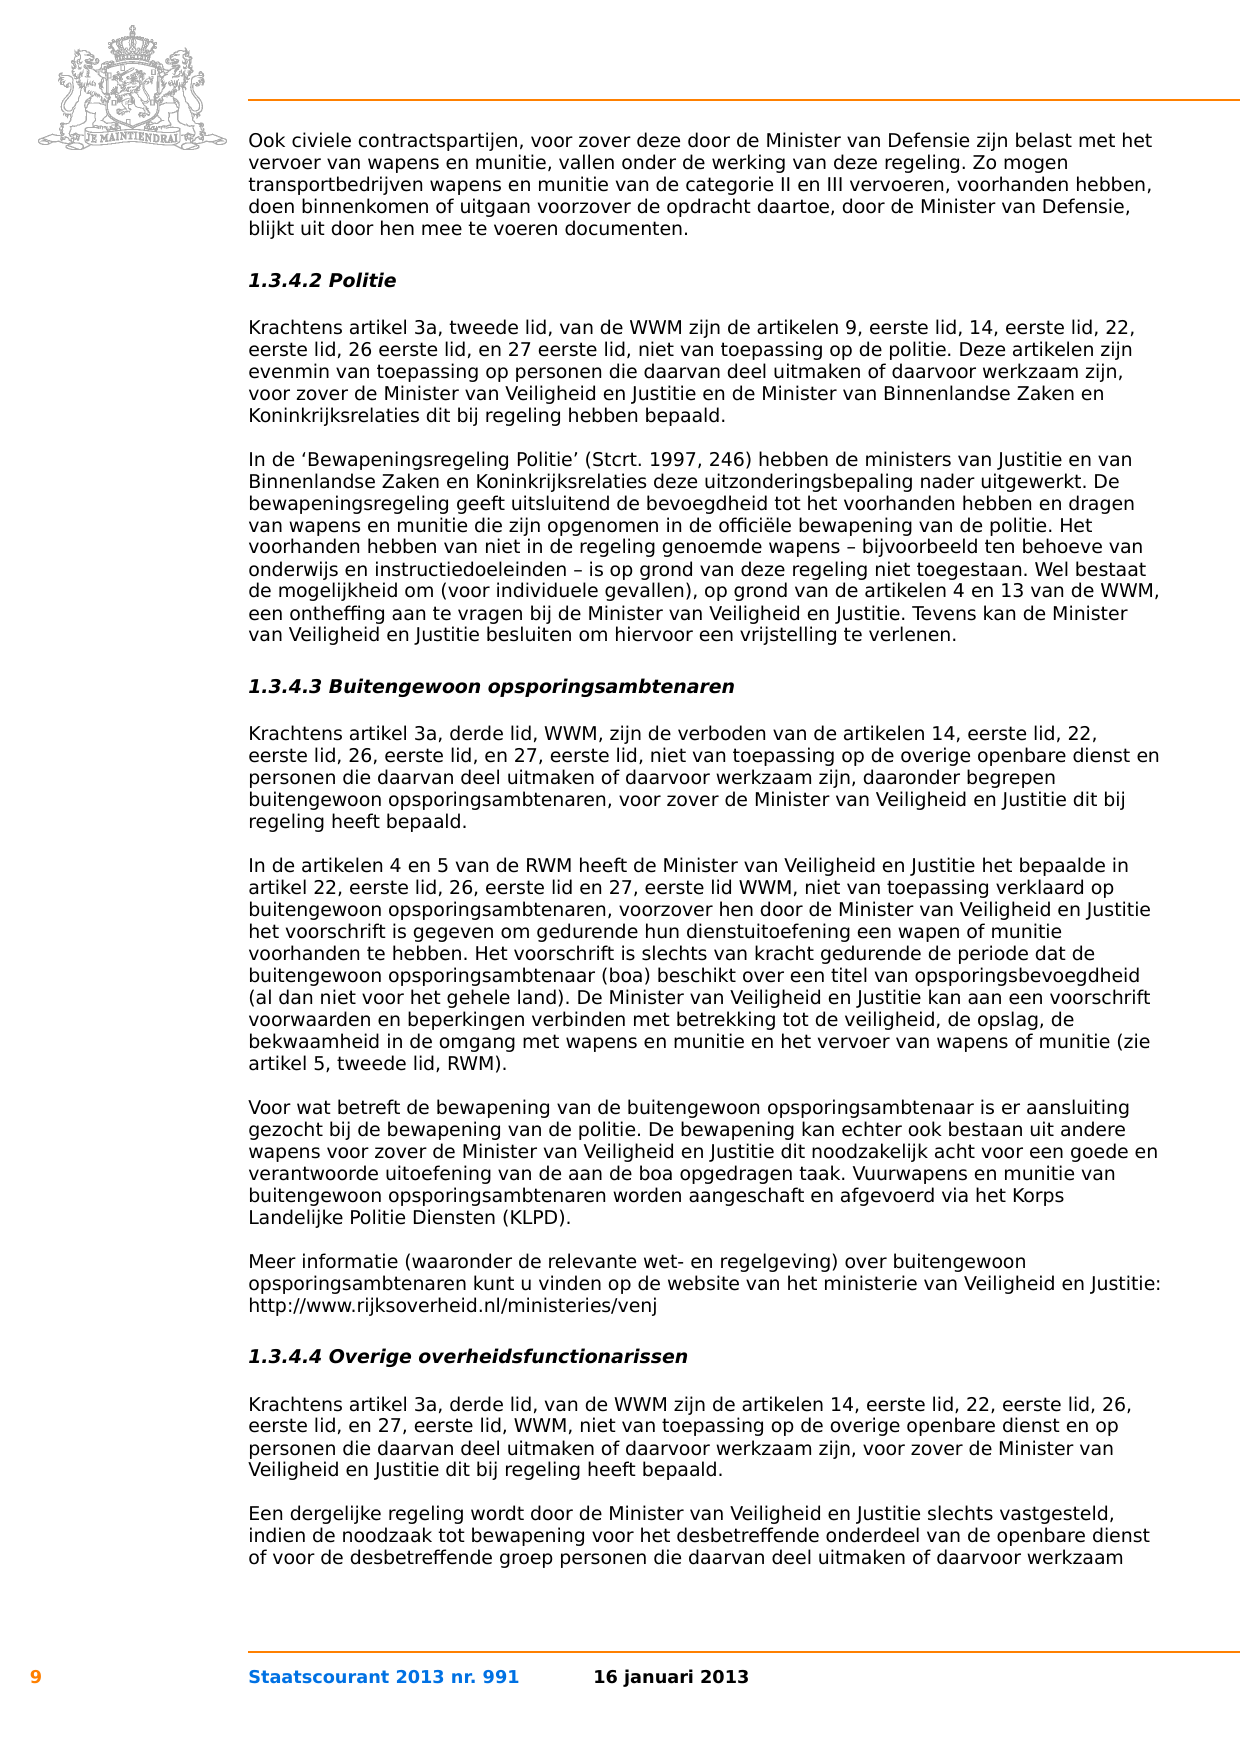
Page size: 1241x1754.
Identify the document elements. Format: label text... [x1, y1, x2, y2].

subtitle 1.3.4.2 Politie [248, 270, 1163, 292]
text Ook civiele contractspartijen, voor zover deze door de Minister van Defensie zijn belast met het vervoer van wapens en munitie, vallen onder de werking van deze regeling. Zo mogen transportbedrijven wapens en munitie van de categorie II en III vervoeren, voorhanden hebben, doen binnenkomen of uitgaan voorzover de opdracht daartoe, door de Minister van Defensie, blijkt uit door hen mee te voeren documenten. [248, 130, 1163, 240]
text Meer informatie (waaronder de relevante wet- en regelgeving) over buitengewoon opsporingsambtenaren kunt u vinden op de website van het ministerie van Veiligheid en Justitie: http://www.rijksoverheid.nl/ministeries/venj [248, 1251, 1163, 1316]
subtitle 1.3.4.4 Overige overheidsfunctionarissen [248, 1346, 1163, 1368]
text Krachtens artikel 3a, derde lid, WWM, zijn de verboden van de artikelen 14, eerste lid, 22, eerste lid, 26, eerste lid, en 27, eerste lid, niet van toepassing op de overige openbare dienst en personen die daarvan deel uitmaken of daarvoor werkzaam zijn, daaronder begrepen buitengewoon opsporingsambtenaren, voor zover de Minister van Veiligheid en Justitie dit bij regeling heeft bepaald. [248, 723, 1163, 833]
subtitle 1.3.4.3 Buitengewoon opsporingsambtenaren [248, 676, 1163, 698]
text Krachtens artikel 3a, derde lid, van de WWM zijn de artikelen 14, eerste lid, 22, eerste lid, 26, eerste lid, en 27, eerste lid, WWM, niet van toepassing op de overige openbare dienst en op personen die daarvan deel uitmaken of daarvoor werkzaam zijn, voor zover de Minister van Veiligheid en Justitie dit bij regeling heeft bepaald. [248, 1393, 1163, 1481]
picture [38, 25, 227, 150]
text Krachtens artikel 3a, tweede lid, van de WWM zijn de artikelen 9, eerste lid, 14, eerste lid, 22, eerste lid, 26 eerste lid, en 27 eerste lid, niet van toepassing op de politie. Deze artikelen zijn evenmin van toepassing op personen die daarvan deel uitmaken of daarvoor werkzaam zijn, voor zover de Minister van Veiligheid en Justitie en de Minister van Binnenlandse Zaken en Koninkrijksrelaties dit bij regeling hebben bepaald. [248, 317, 1163, 427]
text In de ‘Bewapeningsregeling Politie’ (Stcrt. 1997, 246) hebben de ministers van Justitie en van Binnenlandse Zaken en Koninkrijksrelaties deze uitzonderingsbepaling nader uitgewerkt. De bewapeningsregeling geeft uitsluitend de bevoegdheid tot het voorhanden hebben en dragen van wapens en munitie die zijn opgenomen in de officiële bewapening van de politie. Het voorhanden hebben van niet in de regeling genoemde wapens – bijvoorbeeld ten behoeve van onderwijs en instructiedoeleinden – is op grond van deze regeling niet toegestaan. Wel bestaat de mogelijkheid om (voor individuele gevallen), op grond van de artikelen 4 en 13 van de WWM, een ontheffing aan te vragen bij de Minister van Veiligheid en Justitie. Tevens kan de Minister van Veiligheid en Justitie besluiten om hiervoor een vrijstelling te verlenen. [248, 448, 1163, 646]
text In de artikelen 4 en 5 van de RWM heeft de Minister van Veiligheid en Justitie het bepaalde in artikel 22, eerste lid, 26, eerste lid en 27, eerste lid WWM, niet van toepassing verklaard op buitengewoon opsporingsambtenaren, voorzover hen door de Minister van Veiligheid en Justitie het voorschrift is gegeven om gedurende hun dienstuitoefening een wapen of munitie voorhanden te hebben. Het voorschrift is slechts van kracht gedurende de periode dat de buitengewoon opsporingsambtenaar (boa) beschikt over een titel van opsporingsbevoegdheid (al dan niet voor het gehele land). De Minister van Veiligheid en Justitie kan aan een voorschrift voorwaarden en beperkingen verbinden met betrekking tot de veiligheid, de opslag, de bekwaamheid in de omgang met wapens en munitie en het vervoer van wapens of munitie (zie artikel 5, tweede lid, RWM). [248, 855, 1163, 1075]
text Een dergelijke regeling wordt door de Minister van Veiligheid en Justitie slechts vastgesteld, indien de noodzaak tot bewapening voor het desbetreffende onderdeel van de openbare dienst of voor de desbetreffende groep personen die daarvan deel uitmaken of daarvoor werkzaam [248, 1503, 1163, 1569]
text Voor wat betreft de bewapening van de buitengewoon opsporingsambtenaar is er aansluiting gezocht bij de bewapening van de politie. De bewapening kan echter ook bestaan uit andere wapens voor zover de Minister van Veiligheid en Justitie dit noodzakelijk acht voor een goede en verantwoorde uitoefening van de aan de boa opgedragen taak. Vuurwapens en munitie van buitengewoon opsporingsambtenaren worden aangeschaft en afgevoerd via het Korps Landelijke Politie Diensten (KLPD). [248, 1097, 1163, 1229]
